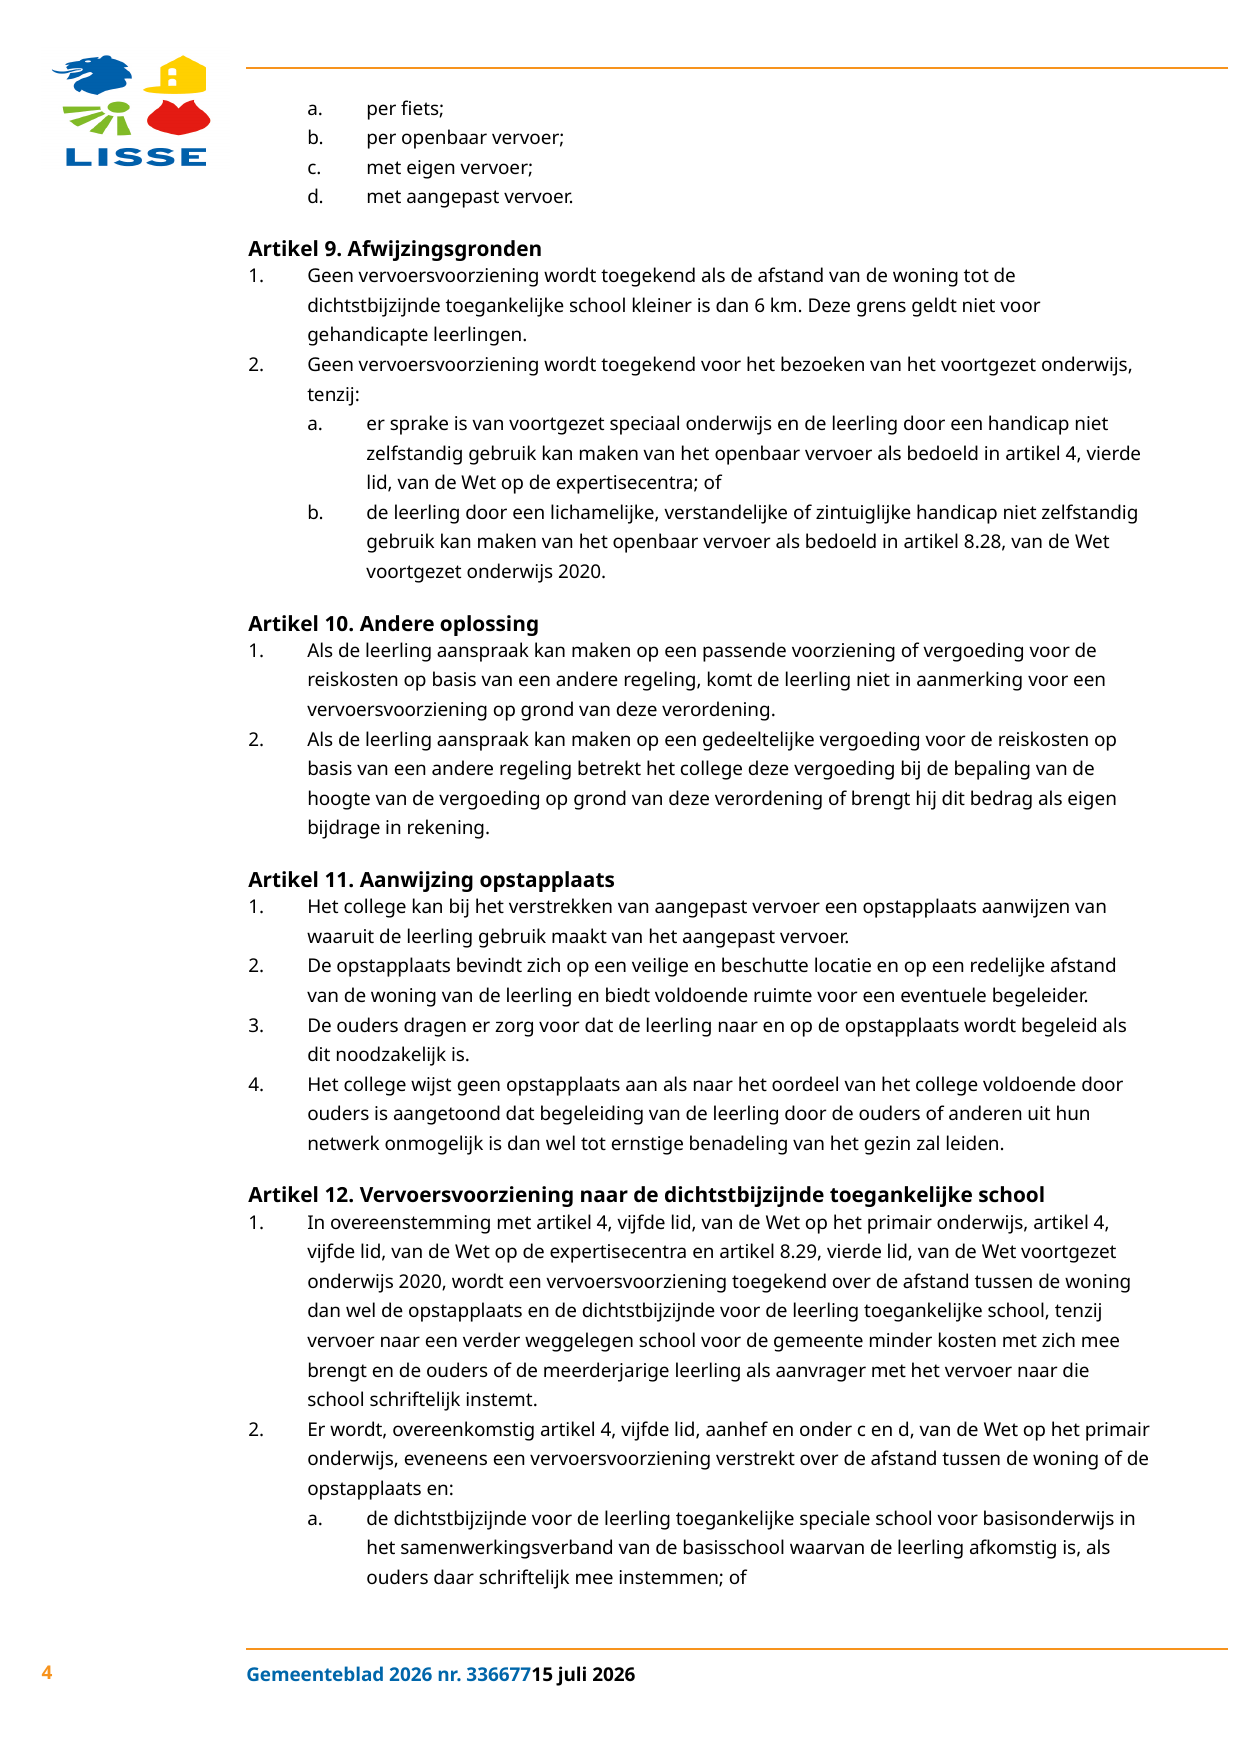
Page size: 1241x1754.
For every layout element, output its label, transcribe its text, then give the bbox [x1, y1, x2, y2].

list Het college wijst geen opstapplaats aan als naar het oordeel van het college voldoende door ouders is aangetoond dat begeleiding van de leerling door de ouders of anderen uit hun netwerk onmogelijk is dan wel tot ernstige benadeling van het gezin zal leiden. [248, 1071, 1152, 1156]
list Geen vervoersvoorziening wordt toegekend voor het bezoeken van het voortgezet onderwijs, tenzij: [248, 351, 1152, 406]
list De opstapplaats bevindt zich op een veilige en beschutte locatie en op een redelijke afstand van de woning van de leerling en biedt voldoende ruimte voor een eventuele begeleider. [248, 953, 1152, 1008]
list de leerling door een lichamelijke, verstandelijke of zintuiglijke handicap niet zelfstandig gebruik kan maken van het openbaar vervoer als bedoeld in artikel 8.28, van de Wet voortgezet onderwijs 2020. [307, 499, 1152, 584]
list met eigen vervoer; [307, 154, 1152, 180]
list Als de leerling aanspraak kan maken op een gedeeltelijke vergoeding voor de reiskosten op basis van een andere regeling betrekt het college deze vergoeding bij de bepaling van de hoogte van de vergoeding op grond van deze verordening of brengt hij dit bedrag als eigen bijdrage in rekening. [248, 726, 1152, 840]
text Artikel 10. Andere oplossing [248, 609, 1152, 637]
text Artikel 11. Aanwijzing opstapplaats [248, 865, 1152, 893]
list Geen vervoersvoorziening wordt toegekend als de afstand van de woning tot de dichtstbijzijnde toegankelijke school kleiner is dan 6 km. Deze grens geldt niet voor gehandicapte leerlingen. [248, 262, 1152, 347]
list per fiets; [307, 95, 1152, 121]
text Artikel 9. Afwijzingsgronden [248, 234, 1152, 262]
text Artikel 12. Vervoersvoorziening naar de dichtstbijzijnde toegankelijke school [248, 1181, 1152, 1209]
list Het college kan bij het verstrekken van aangepast vervoer een opstapplaats aanwijzen van waaruit de leerling gebruik maakt van het aangepast vervoer. [248, 893, 1152, 949]
list de dichtstbijzijnde voor de leerling toegankelijke speciale school voor basisonderwijs in het samenwerkingsverband van de basisschool waarvan de leerling afkomstig is, als ouders daar schriftelijk mee instemmen; of [307, 1505, 1152, 1590]
list De ouders dragen er zorg voor dat de leerling naar en op de opstapplaats wordt begeleid als dit noodzakelijk is. [248, 1012, 1152, 1067]
list Als de leerling aanspraak kan maken op een passende voorziening of vergoeding voor de reiskosten op basis van een andere regeling, komt de leerling niet in aanmerking voor een vervoersvoorziening op grond van deze verordening. [248, 637, 1152, 722]
list per openbaar vervoer; [307, 124, 1152, 150]
picture [41, 47, 231, 172]
list er sprake is van voortgezet speciaal onderwijs en de leerling door een handicap niet zelfstandig gebruik kan maken van het openbaar vervoer als bedoeld in artikel 4, vierde lid, van de Wet op de expertisecentra; of [307, 410, 1152, 495]
list In overeenstemming met artikel 4, vijfde lid, van de Wet op het primair onderwijs, artikel 4, vijfde lid, van de Wet op de expertisecentra en artikel 8.29, vierde lid, van de Wet voortgezet onderwijs 2020, wordt een vervoersvoorziening toegekend over de afstand tussen de woning dan wel de opstapplaats en de dichtstbijzijnde voor de leerling toegankelijke school, tenzij vervoer naar een verder weggelegen school voor de gemeente minder kosten met zich mee brengt en de ouders of de meerderjarige leerling als aanvrager met het vervoer naar die school schriftelijk instemt. [248, 1209, 1152, 1412]
list Er wordt, overeenkomstig artikel 4, vijfde lid, aanhef en onder c en d, van de Wet op het primair onderwijs, eveneens een vervoersvoorziening verstrekt over de afstand tussen de woning of de opstapplaats en: [248, 1416, 1152, 1501]
list met aangepast vervoer. [307, 183, 1152, 209]
